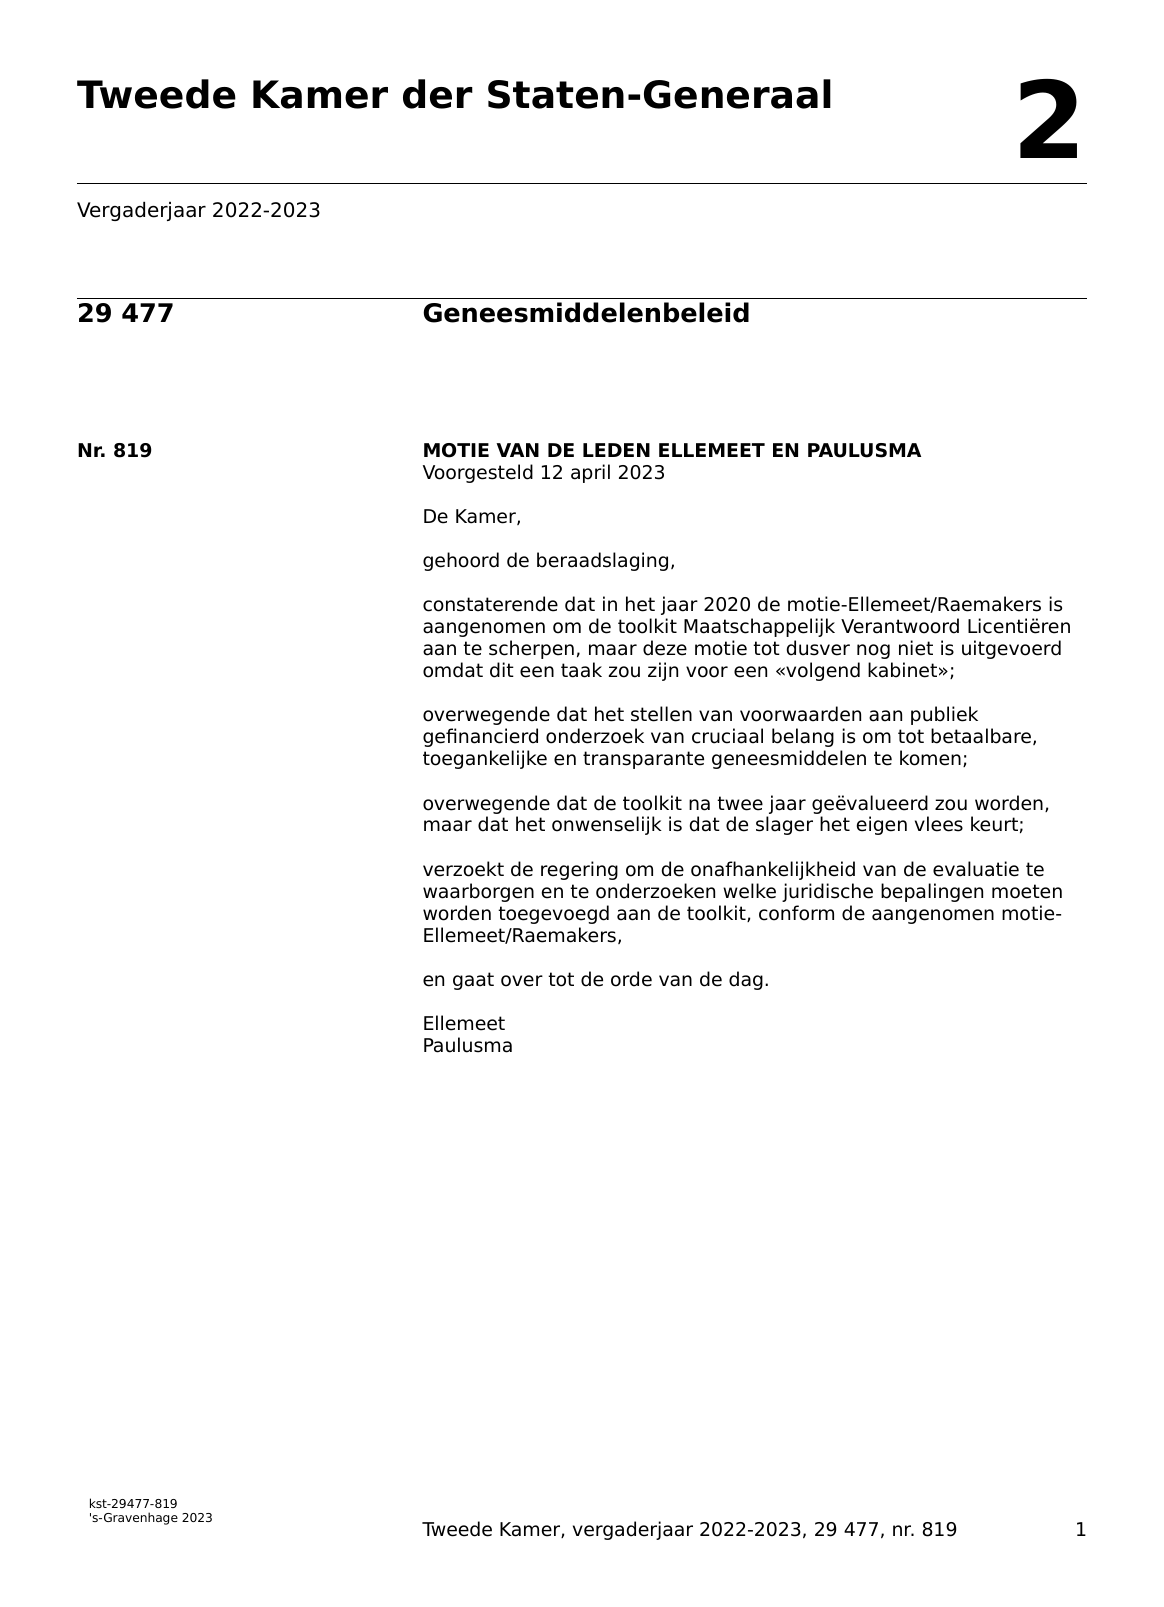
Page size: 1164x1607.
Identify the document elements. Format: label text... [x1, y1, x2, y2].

subtitle Nr. 819 MOTIE VAN DE LEDEN ELLEMEET EN PAULUSMA [77, 440, 1087, 462]
subtitle 29 477 Geneesmiddelenbeleid [77, 299, 1087, 329]
text Voorgesteld 12 april 2023 [422, 462, 1087, 484]
text constaterende dat in het jaar 2020 de motie-Ellemeet/Raemakers is aangenomen om de toolkit Maatschappelijk Verantwoord Licentiëren aan te scherpen, maar deze motie tot dusver nog niet is uitgevoerd omdat dit een taak zou zijn voor een «volgend kabinet»; [422, 594, 1087, 682]
text Ellemeet [422, 1013, 1087, 1035]
text De Kamer, [422, 506, 1087, 528]
text gehoord de beraadslaging, [422, 550, 1087, 572]
text en gaat over tot de orde van de dag. [422, 969, 1087, 991]
table_cell Vergaderjaar 2022-2023 [77, 184, 1087, 298]
text verzoekt de regering om de onafhankelijkheid van de evaluatie te waarborgen en te onderzoeken welke juridische bepalingen moeten worden toegevoegd aan de toolkit, conform de aangenomen motie-Ellemeet/Raemakers, [422, 858, 1087, 946]
text Paulusma [422, 1035, 1087, 1057]
text 's-Gravenhage 2023 [88, 1511, 323, 1525]
table_header 2 [886, 59, 1087, 183]
text kst-29477-819 [88, 1497, 323, 1511]
text overwegende dat de toolkit na twee jaar geëvalueerd zou worden, maar dat het onwenselijk is dat de slager het eigen vlees keurt; [422, 792, 1087, 836]
text overwegende dat het stellen van voorwaarden aan publiek gefinancierd onderzoek van cruciaal belang is om tot betaalbare, toegankelijke en transparante geneesmiddelen te komen; [422, 704, 1087, 770]
table_header Tweede Kamer der Staten-Generaal [77, 59, 886, 183]
